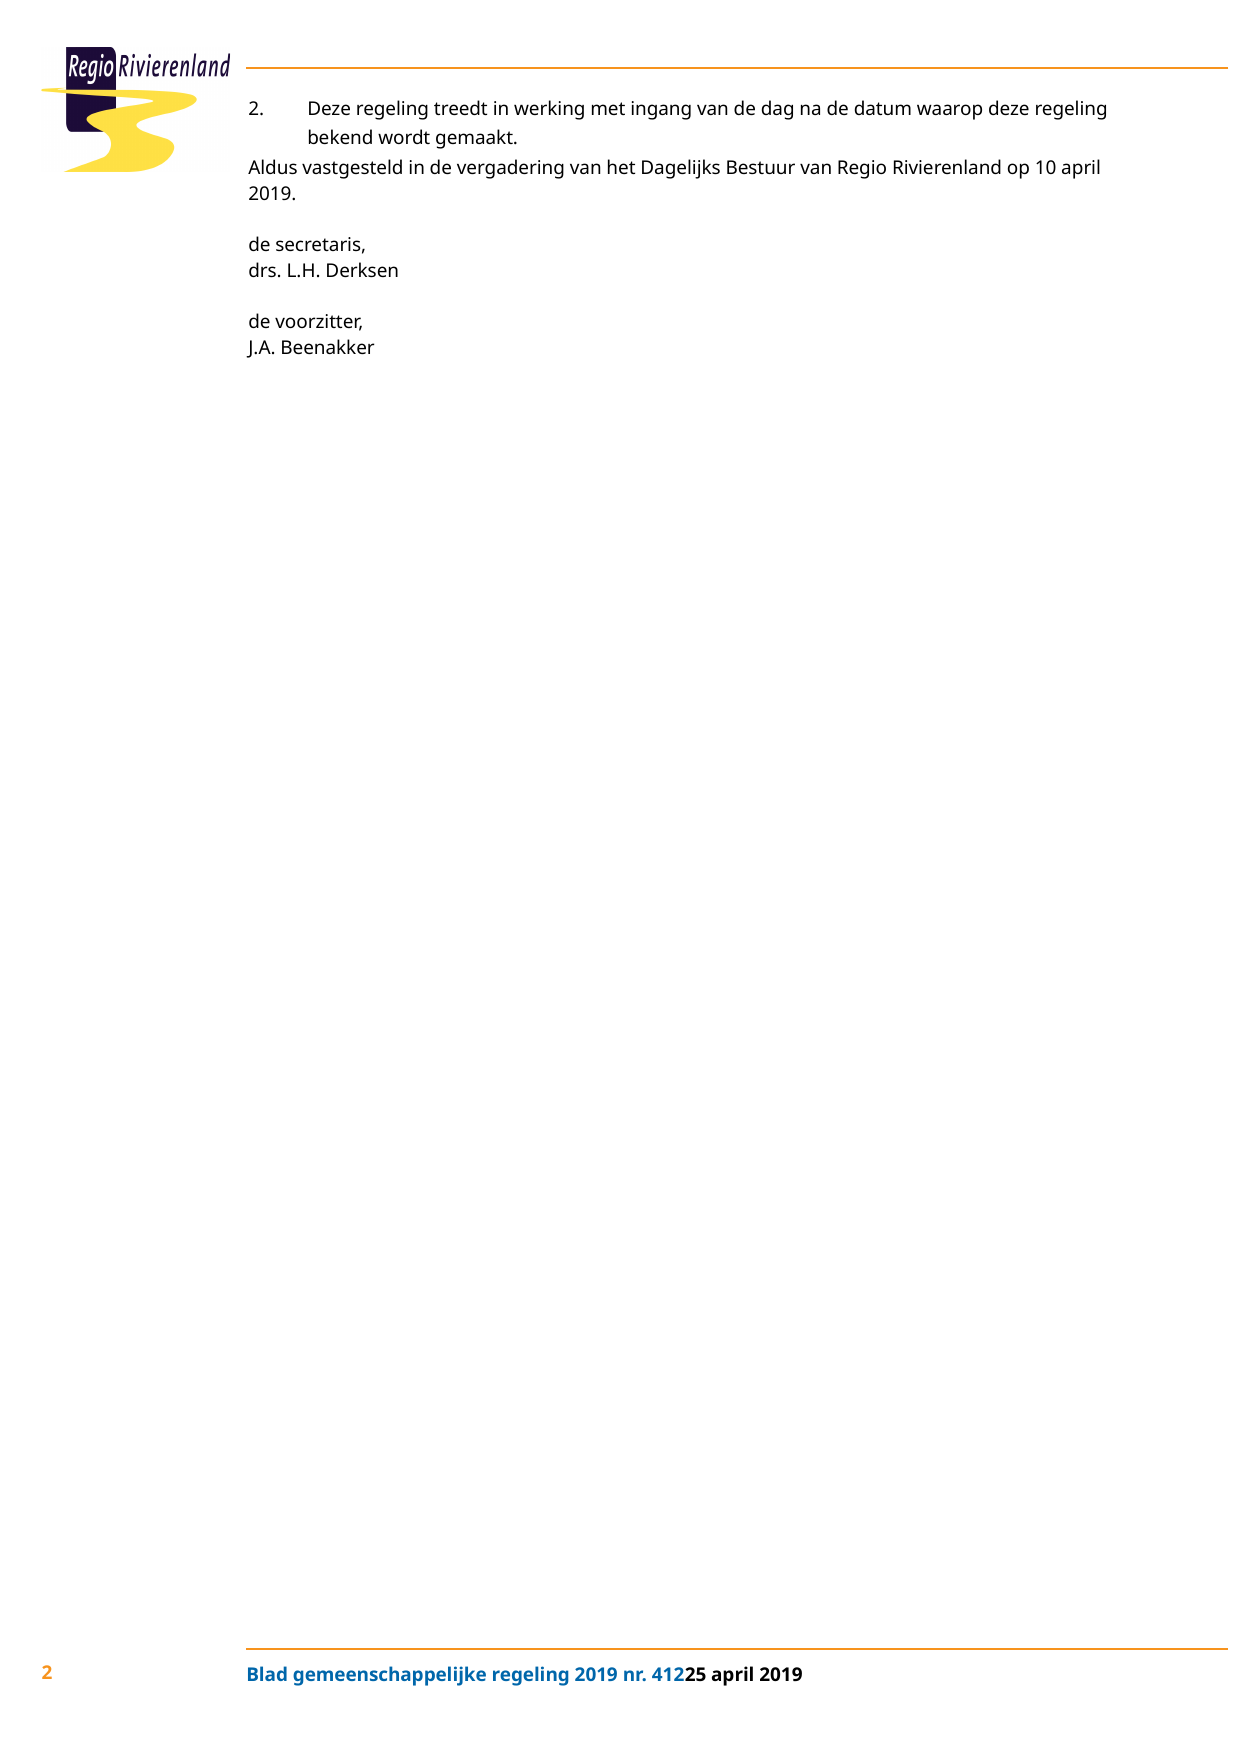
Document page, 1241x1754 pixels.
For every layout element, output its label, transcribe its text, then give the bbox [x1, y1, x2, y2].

picture [41, 47, 231, 172]
text drs. L.H. Derksen [248, 257, 1152, 283]
list Deze regeling treedt in werking met ingang van de dag na de datum waarop deze regeling bekend wordt gemaakt. [248, 95, 1152, 150]
text Aldus vastgesteld in de vergadering van het Dagelijks Bestuur van Regio Rivierenland op 10 april 2019. [248, 154, 1152, 205]
text de secretaris, [248, 231, 1152, 257]
text de voorzitter, [248, 308, 1152, 334]
text J.A. Beenakker [248, 334, 1152, 360]
